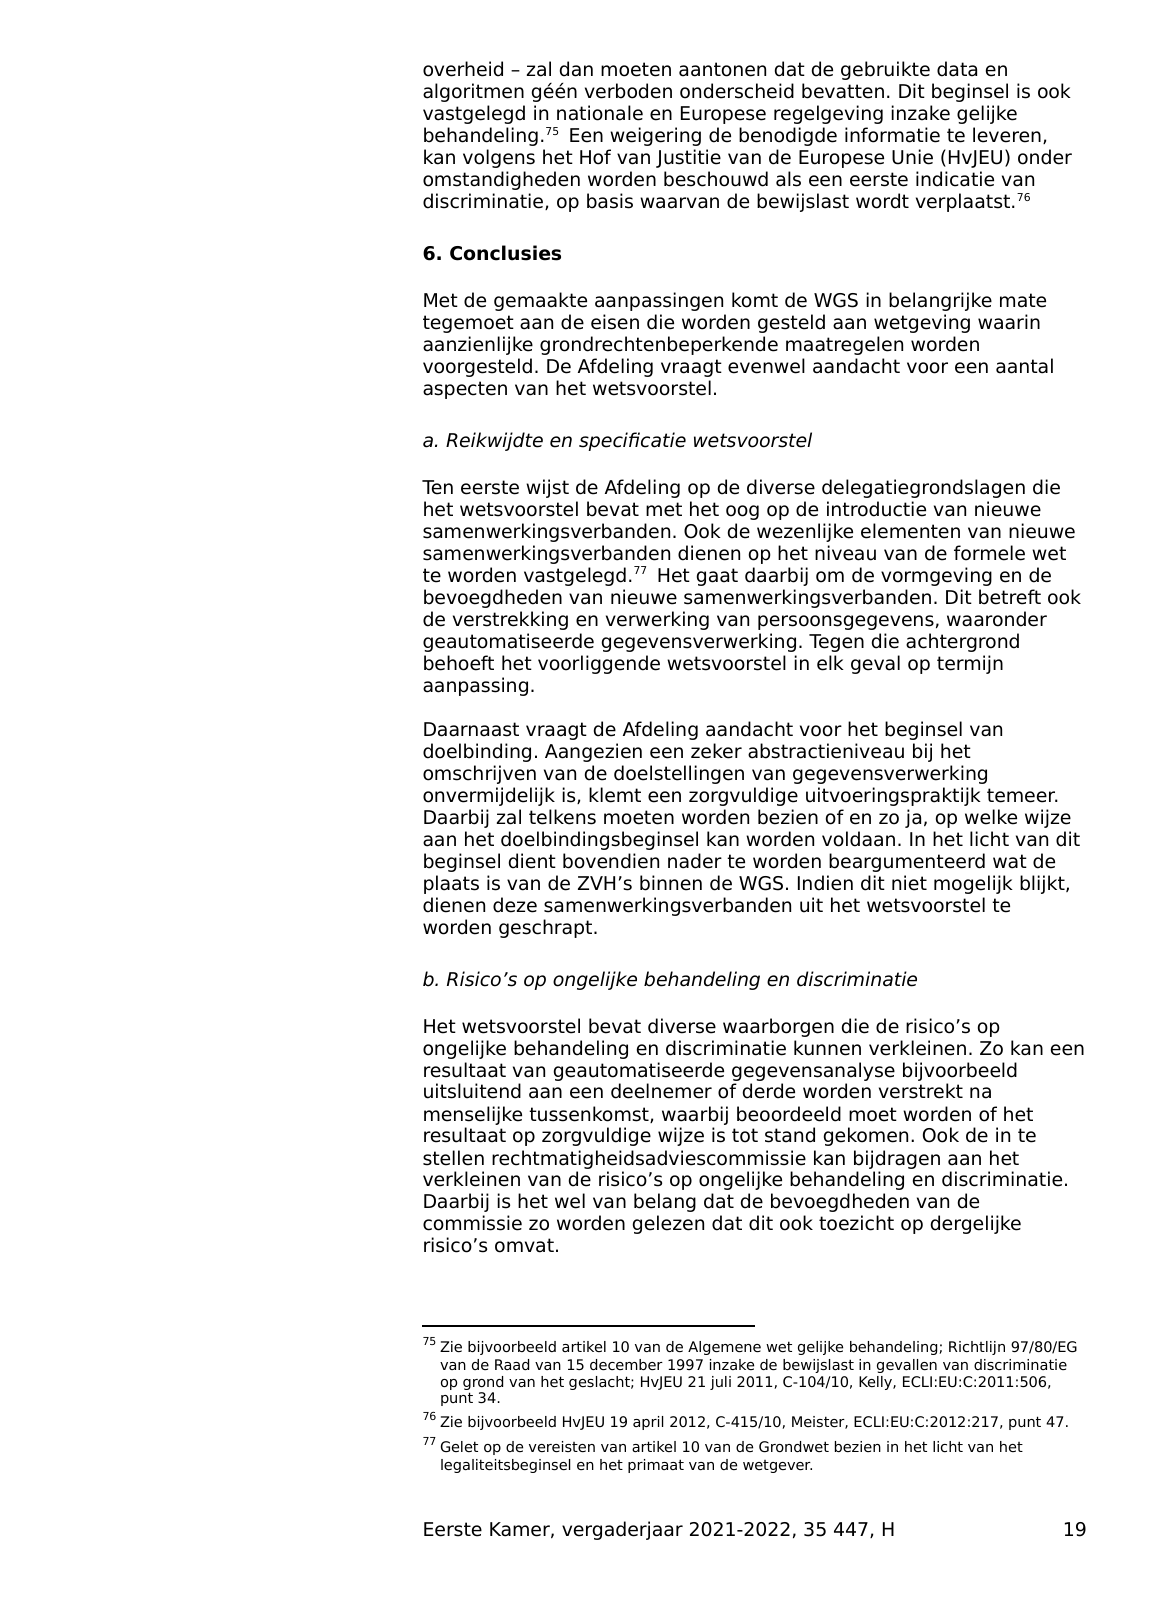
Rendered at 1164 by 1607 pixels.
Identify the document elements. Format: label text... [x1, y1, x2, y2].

text Zie bijvoorbeeld HvJEU 19 april 2012, C-415/10, Meister, ECLI:EU:C:2012:217, punt 47. [422, 1410, 1087, 1432]
subtitle 6. Conclusies [422, 243, 1087, 265]
subtitle b. Risico’s op ongelijke behandeling en discriminatie [422, 968, 1087, 991]
text Met de gemaakte aanpassingen komt de WGS in belangrijke mate tegemoet aan de eisen die worden gesteld aan wetgeving waarin aanzienlijke grondrechtenbeperkende maatregelen worden voorgesteld. De Afdeling vraagt evenwel aandacht voor een aantal aspecten van het wetsvoorstel. [422, 290, 1087, 400]
text overheid – zal dan moeten aantonen dat de gebruikte data en algoritmen géén verboden onderscheid bevatten. Dit beginsel is ook vastgelegd in nationale en Europese regelgeving inzake gelijke behandeling. Een weigering de benodigde informatie te leveren, kan volgens het Hof van Justitie van de Europese Unie (HvJEU) onder omstandigheden worden beschouwd als een eerste indicatie van discriminatie, op basis waarvan de bewijslast wordt verplaatst. [422, 59, 1087, 213]
text Ten eerste wijst de Afdeling op de diverse delegatiegrondslagen die het wetsvoorstel bevat met het oog op de introductie van nieuwe samenwerkingsverbanden. Ook de wezenlijke elementen van nieuwe samenwerkingsverbanden dienen op het niveau van de formele wet te worden vastgelegd. Het gaat daarbij om de vormgeving en de bevoegdheden van nieuwe samenwerkingsverbanden. Dit betreft ook de verstrekking en verwerking van persoonsgegevens, waaronder geautomatiseerde gegevensverwerking. Tegen die achtergrond behoeft het voorliggende wetsvoorstel in elk geval op termijn aanpassing. [422, 477, 1087, 697]
subtitle a. Reikwijdte en specificatie wetsvoorstel [422, 430, 1087, 452]
text Het wetsvoorstel bevat diverse waarborgen die de risico’s op ongelijke behandeling en discriminatie kunnen verkleinen. Zo kan een resultaat van geautomatiseerde gegevensanalyse bijvoorbeeld uitsluitend aan een deelnemer of derde worden verstrekt na menselijke tussenkomst, waarbij beoordeeld moet worden of het resultaat op zorgvuldige wijze is tot stand gekomen. Ook de in te stellen rechtmatigheidsadviescommissie kan bijdragen aan het verkleinen van de risico’s op ongelijke behandeling en discriminatie. Daarbij is het wel van belang dat de bevoegdheden van de commissie zo worden gelezen dat dit ook toezicht op dergelijke risico’s omvat. [422, 1016, 1087, 1257]
text Gelet op de vereisten van artikel 10 van de Grondwet bezien in het licht van het legaliteitsbeginsel en het primaat van de wetgever. [422, 1435, 1087, 1474]
text Zie bijvoorbeeld artikel 10 van de Algemene wet gelijke behandeling; Richtlijn 97/80/EG van de Raad van 15 december 1997 inzake de bewijslast in gevallen van discriminatie op grond van het geslacht; HvJEU 21 juli 2011, C-104/10, Kelly, ECLI:EU:C:2011:506, punt 34. [422, 1335, 1087, 1407]
text Daarnaast vraagt de Afdeling aandacht voor het beginsel van doelbinding. Aangezien een zeker abstractieniveau bij het omschrijven van de doelstellingen van gegevensverwerking onvermijdelijk is, klemt een zorgvuldige uitvoeringspraktijk temeer. Daarbij zal telkens moeten worden bezien of en zo ja, op welke wijze aan het doelbindingsbeginsel kan worden voldaan. In het licht van dit beginsel dient bovendien nader te worden beargumenteerd wat de plaats is van de ZVH’s binnen de WGS. Indien dit niet mogelijk blijkt, dienen deze samenwerkingsverbanden uit het wetsvoorstel te worden geschrapt. [422, 719, 1087, 938]
